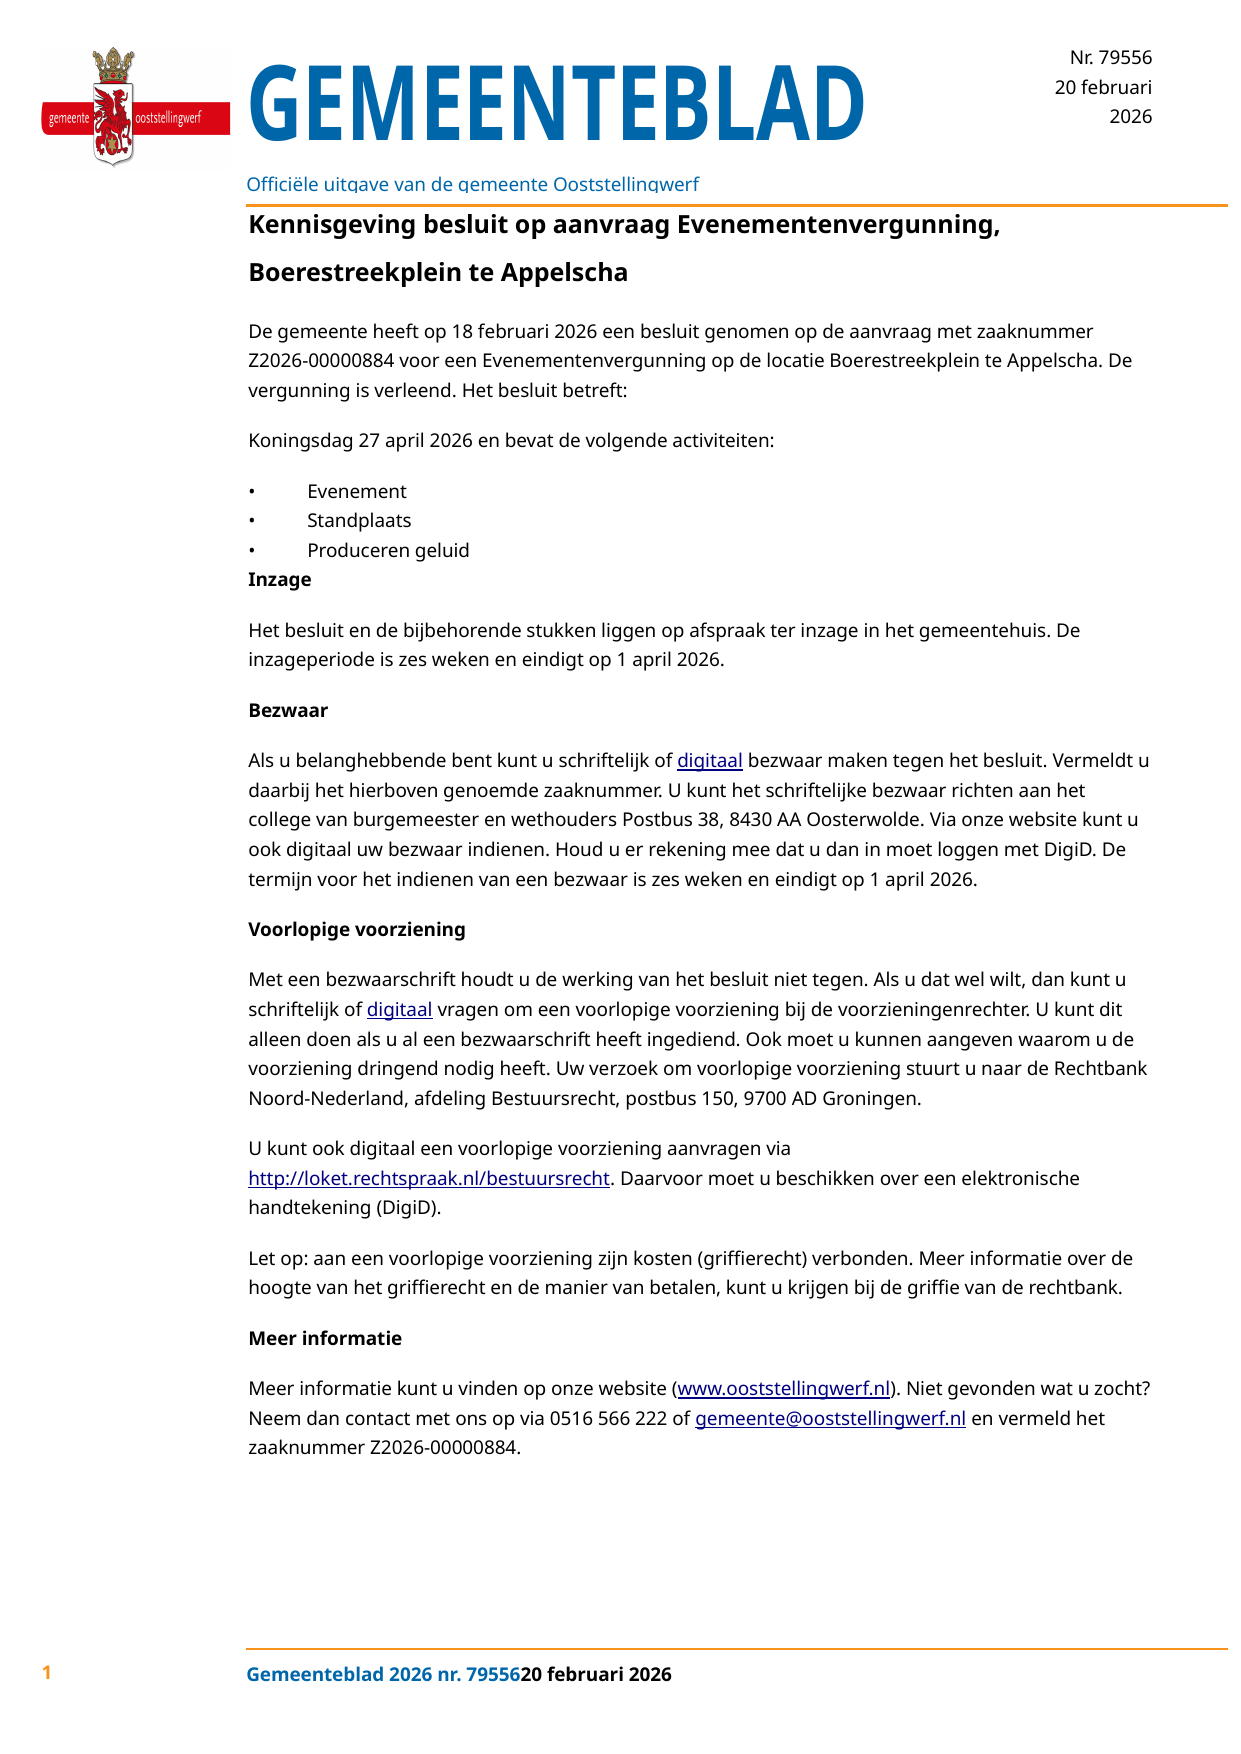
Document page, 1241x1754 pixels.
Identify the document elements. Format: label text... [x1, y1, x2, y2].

text De gemeente heeft op 18 februari 2026 een besluit genomen op de aanvraag met zaaknummer Z2026-00000884 voor een Evenementenvergunning op de locatie Boerestreekplein te Appelscha. De vergunning is verleend. Het besluit betreft: [248, 318, 1152, 403]
text Meer informatie kunt u vinden op onze website (www.ooststellingwerf.nl). Niet gevonden wat u zocht? Neem dan contact met ons op via 0516 566 222 of gemeente@ooststellingwerf.nl en vermeld het zaaknummer Z2026-00000884. [248, 1375, 1152, 1460]
list Standplaats [248, 507, 1152, 533]
picture [41, 47, 231, 172]
text Inzage [248, 567, 1152, 592]
text Koningsdag 27 april 2026 en bevat de volgende activiteiten: [248, 427, 1152, 453]
list Evenement [248, 478, 1152, 504]
text Het besluit en de bijbehorende stukken liggen op afspraak ter inzage in het gemeentehuis. De inzageperiode is zes weken en eindigt op 1 april 2026. [248, 617, 1152, 672]
text Als u belanghebbende bent kunt u schriftelijk of digitaal bezwaar maken tegen het besluit. Vermeldt u daarbij het hierboven genoemde zaaknummer. U kunt het schriftelijke bezwaar richten aan het college van burgemeester en wethouders Postbus 38, 8430 AA Oosterwolde. Via onze website kunt u ook digitaal uw bezwaar indienen. Houd u er rekening mee dat u dan in moet loggen met DigiD. De termijn voor het indienen van een bezwaar is zes weken en eindigt op 1 april 2026. [248, 747, 1152, 892]
text U kunt ook digitaal een voorlopige voorziening aanvragen via http://loket.rechtspraak.nl/bestuursrecht. Daarvoor moet u beschikken over een elektronische handtekening (DigiD). [248, 1135, 1152, 1220]
text Let op: aan een voorlopige voorziening zijn kosten (griffierecht) verbonden. Meer informatie over de hoogte van het griffierecht en de manier van betalen, kunt u krijgen bij de griffie van de rechtbank. [248, 1245, 1152, 1300]
text Voorlopige voorziening [248, 916, 1152, 942]
text Bezwaar [248, 697, 1152, 723]
text Kennisgeving besluit op aanvraag Evenementenvergunning, Boerestreekplein te Appelscha [248, 207, 1152, 288]
text Met een bezwaarschrift houdt u de werking van het besluit niet tegen. Als u dat wel wilt, dan kunt u schriftelijk of digitaal vragen om een voorlopige voorziening bij de voorzieningenrechter. U kunt dit alleen doen als u al een bezwaarschrift heeft ingediend. Ook moet u kunnen aangeven waarom u de voorziening dringend nodig heeft. Uw verzoek om voorlopige voorziening stuurt u naar de Rechtbank Noord-Nederland, afdeling Bestuursrecht, postbus 150, 9700 AD Groningen. [248, 967, 1152, 1111]
list Produceren geluid [248, 537, 1152, 563]
text Meer informatie [248, 1325, 1152, 1351]
